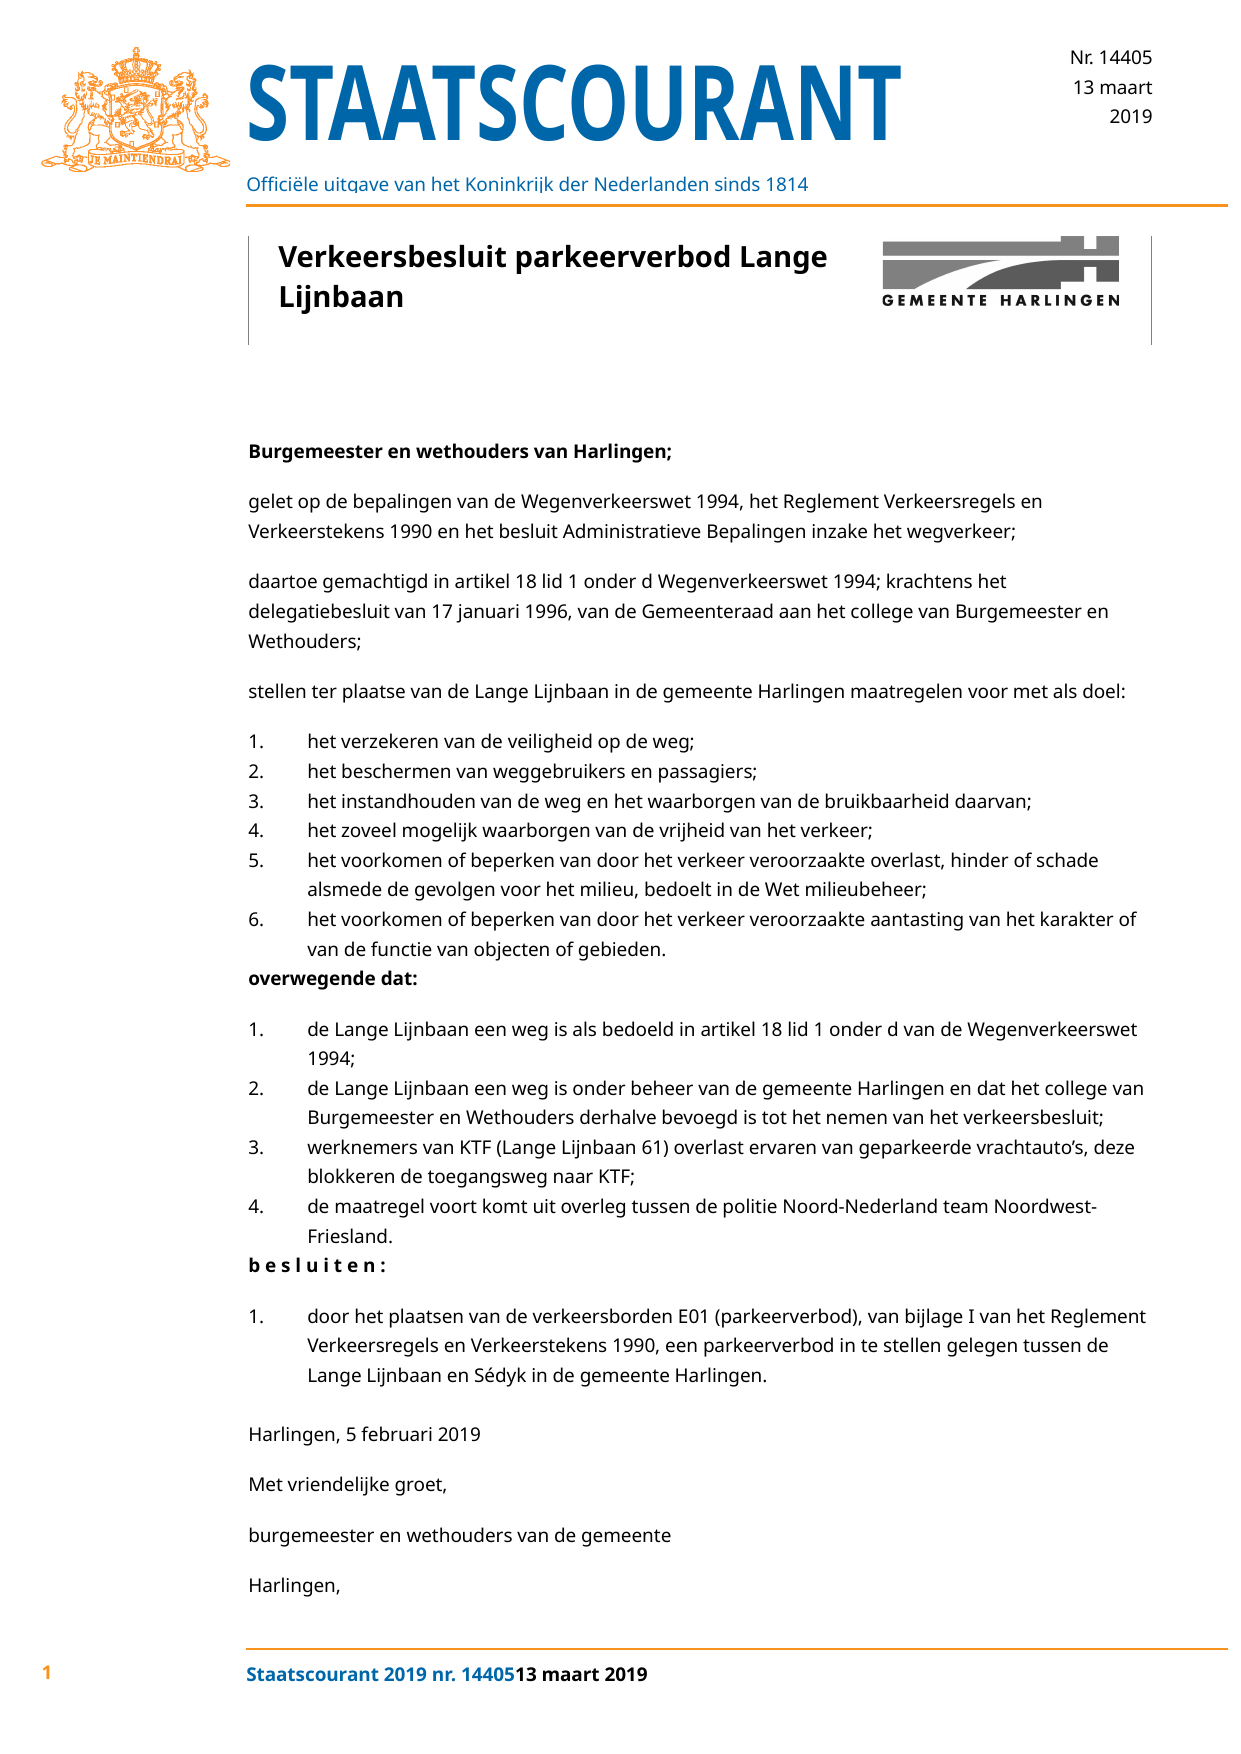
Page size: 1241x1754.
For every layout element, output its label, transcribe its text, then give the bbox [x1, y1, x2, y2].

table_header Verkeersbesluit parkeerverbod Lange Lijnbaan [249, 236, 850, 345]
text Met vriendelijke groet, [248, 1472, 1152, 1497]
text Burgemeester en wethouders van Harlingen; [248, 438, 1152, 464]
text stellen ter plaatse van de Lange Lijnbaan in de gemeente Harlingen maatregelen voor met als doel: [248, 678, 1152, 704]
picture [41, 47, 231, 172]
list door het plaatsen van de verkeersborden E01 (parkeerverbod), van bijlage I van het Reglement Verkeersregels en Verkeerstekens 1990, een parkeerverbod in te stellen gelegen tussen de Lange Lijnbaan en Sédyk in de gemeente Harlingen. [248, 1303, 1152, 1388]
list het voorkomen of beperken van door het verkeer veroorzaakte aantasting van het karakter of van de functie van objecten of gebieden. [248, 906, 1152, 962]
text overwegende dat: [248, 965, 1152, 991]
list de Lange Lijnbaan een weg is onder beheer van de gemeente Harlingen en dat het college van Burgemeester en Wethouders derhalve bevoegd is tot het nemen van het verkeersbesluit; [248, 1075, 1152, 1130]
text burgemeester en wethouders van de gemeente [248, 1522, 1152, 1548]
text gelet op de bepalingen van de Wegenverkeerswet 1994, het Reglement Verkeersregels en Verkeerstekens 1990 en het besluit Administratieve Bepalingen inzake het wegverkeer; [248, 489, 1152, 544]
list het zoveel mogelijk waarborgen van de vrijheid van het verkeer; [248, 817, 1152, 843]
text Harlingen, 5 februari 2019 [248, 1421, 1152, 1447]
list het instandhouden van de weg en het waarborgen van de bruikbaarheid daarvan; [248, 788, 1152, 814]
text daartoe gemachtigd in artikel 18 lid 1 onder d Wegenverkeerswet 1994; krachtens het delegatiebesluit van 17 januari 1996, van de Gemeenteraad aan het college van Burgemeester en Wethouders; [248, 569, 1152, 654]
table_header [850, 236, 1151, 345]
list het voorkomen of beperken van door het verkeer veroorzaakte overlast, hinder of schade alsmede de gevolgen voor het milieu, bedoelt in de Wet milieubeheer; [248, 847, 1152, 902]
text Harlingen, [248, 1572, 1152, 1598]
list het beschermen van weggebruikers en passagiers; [248, 758, 1152, 784]
list de maatregel voort komt uit overleg tussen de politie Noord-Nederland team Noordwest-Friesland. [248, 1193, 1152, 1249]
list werknemers van KTF (Lange Lijnbaan 61) overlast ervaren van geparkeerde vrachtauto’s, deze blokkeren de toegangsweg naar KTF; [248, 1134, 1152, 1189]
list de Lange Lijnbaan een weg is als bedoeld in artikel 18 lid 1 onder d van de Wegenverkeerswet 1994; [248, 1016, 1152, 1071]
list het verzekeren van de veiligheid op de weg; [248, 729, 1152, 754]
picture [882, 236, 1119, 306]
text b e s l u i t e n : [248, 1252, 1152, 1278]
